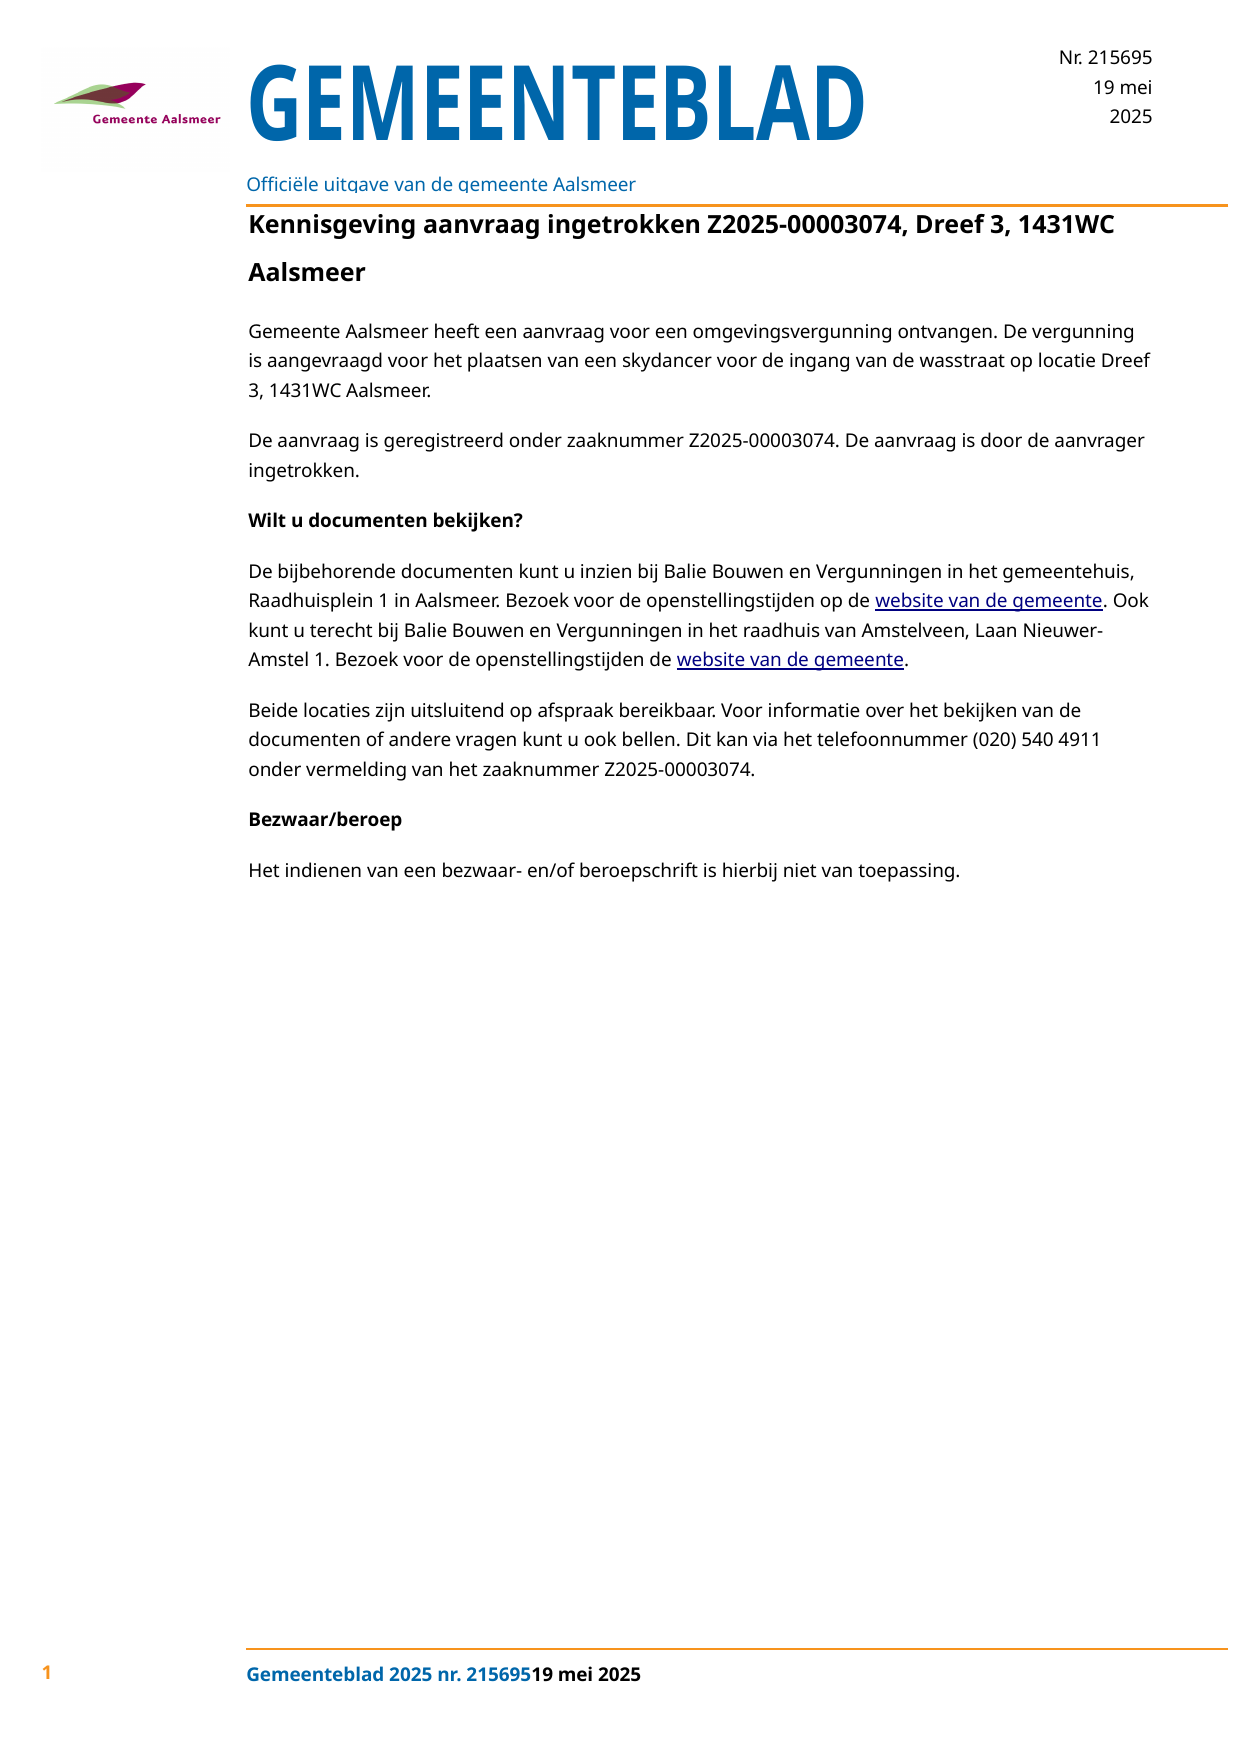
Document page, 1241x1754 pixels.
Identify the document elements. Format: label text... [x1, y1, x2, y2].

text De bijbehorende documenten kunt u inzien bij Balie Bouwen en Vergunningen in het gemeentehuis, Raadhuisplein 1 in Aalsmeer. Bezoek voor de openstellingstijden op de website van de gemeente. Ook kunt u terecht bij Balie Bouwen en Vergunningen in het raadhuis van Amstelveen, Laan Nieuwer-Amstel 1. Bezoek voor de openstellingstijden de website van de gemeente. [248, 558, 1152, 672]
text Kennisgeving aanvraag ingetrokken Z2025-00003074, Dreef 3, 1431WC Aalsmeer [248, 207, 1152, 288]
text De aanvraag is geregistreerd onder zaaknummer Z2025-00003074. De aanvraag is door de aanvrager ingetrokken. [248, 427, 1152, 483]
text Beide locaties zijn uitsluitend op afspraak bereikbaar. Voor informatie over het bekijken van de documenten of andere vragen kunt u ook bellen. Dit kan via het telefoonnummer (020) 540 4911 onder vermelding van het zaaknummer Z2025-00003074. [248, 697, 1152, 782]
text Het indienen van een bezwaar- en/of beroepschrift is hierbij niet van toepassing. [248, 857, 1152, 883]
picture [41, 47, 231, 172]
text Gemeente Aalsmeer heeft een aanvraag voor een omgevingsvergunning ontvangen. De vergunning is aangevraagd voor het plaatsen van een skydancer voor de ingang van de wasstraat op locatie Dreef 3, 1431WC Aalsmeer. [248, 318, 1152, 403]
text Bezwaar/beroep [248, 807, 1152, 832]
text Wilt u documenten bekijken? [248, 507, 1152, 533]
